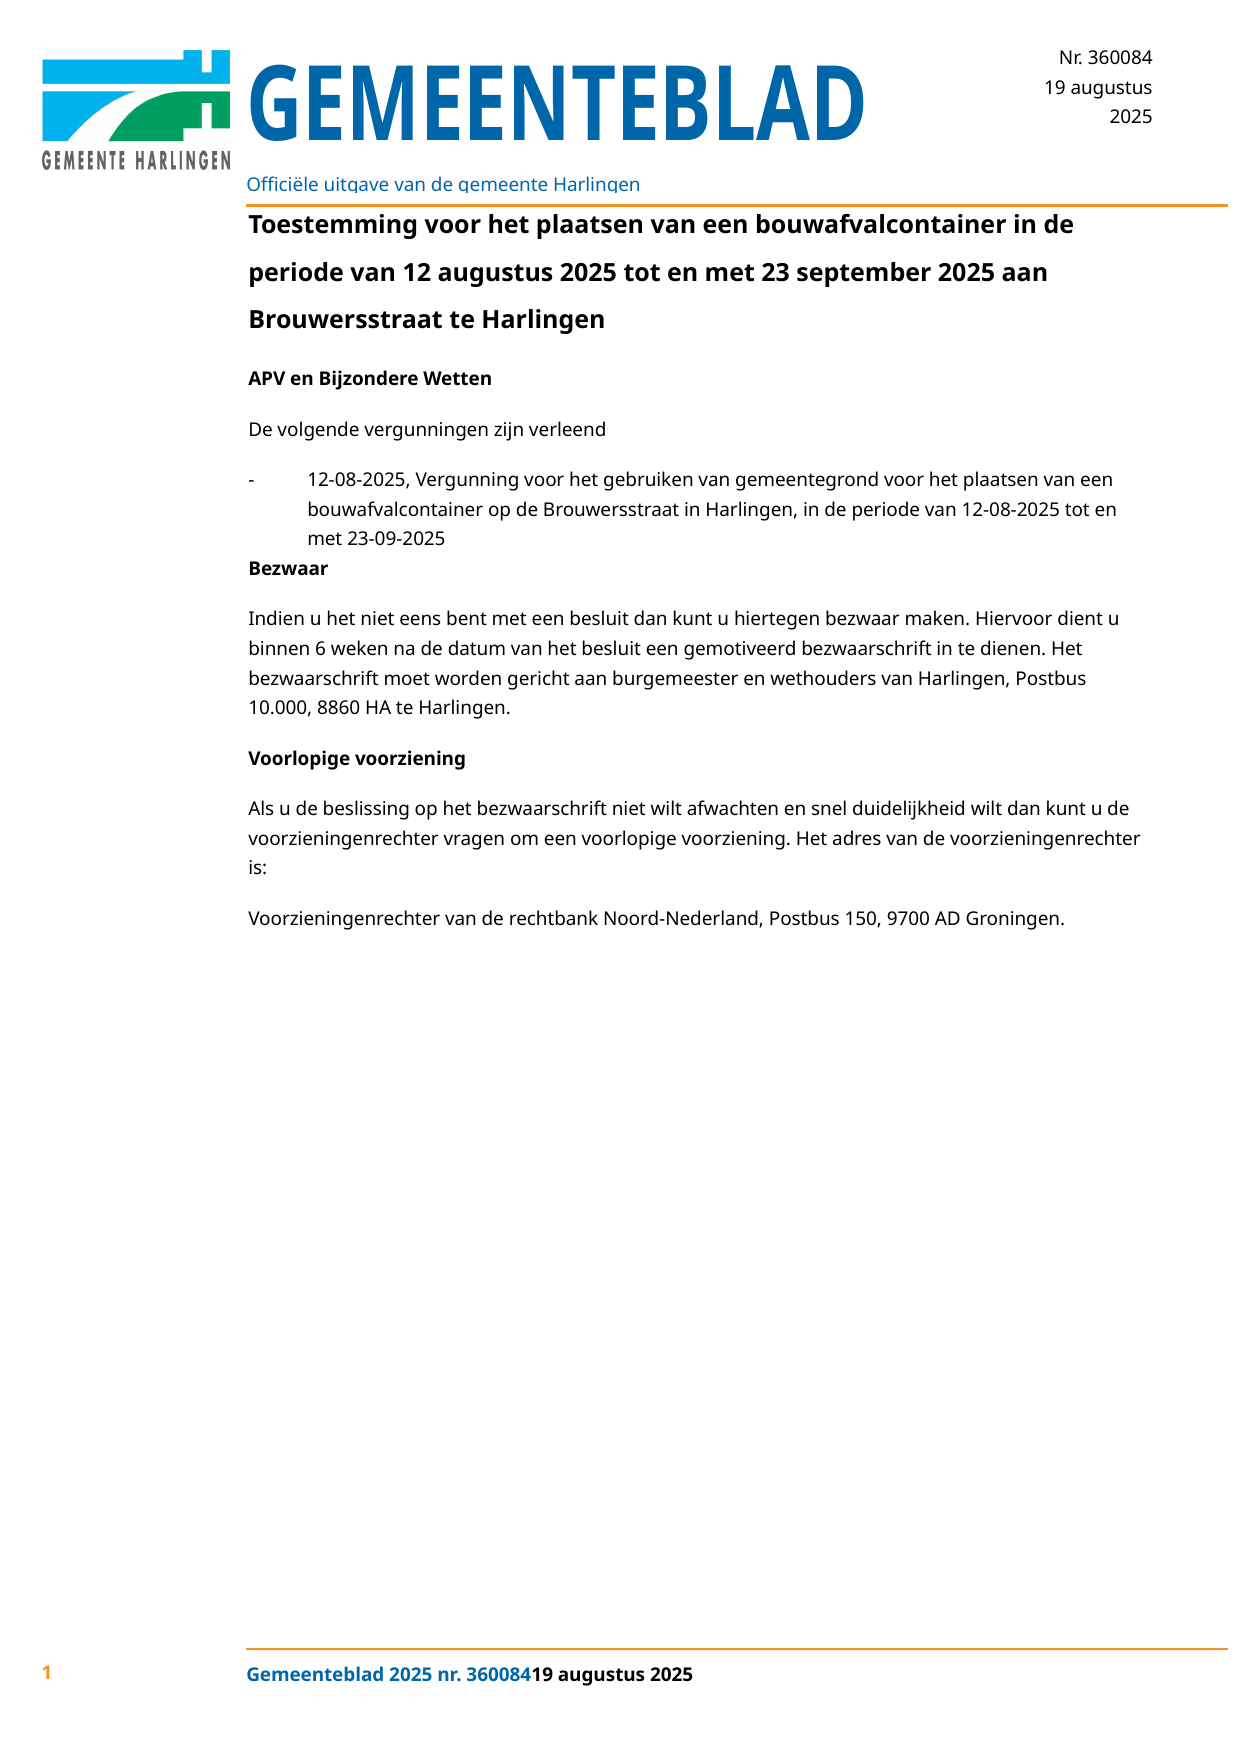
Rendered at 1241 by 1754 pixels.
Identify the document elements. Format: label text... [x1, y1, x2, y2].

text De volgende vergunningen zijn verleend [248, 416, 1152, 442]
text Toestemming voor het plaatsen van een bouwafvalcontainer in de periode van 12 augustus 2025 tot en met 23 september 2025 aan Brouwersstraat te Harlingen [248, 207, 1152, 336]
text Bezwaar [248, 555, 1152, 581]
text Voorlopige voorziening [248, 745, 1152, 770]
text Indien u het niet eens bent met een besluit dan kunt u hiertegen bezwaar maken. Hiervoor dient u binnen 6 weken na de datum van het besluit een gemotiveerd bezwaarschrift in te dienen. Het bezwaarschrift moet worden gericht aan burgemeester en wethouders van Harlingen, Postbus 10.000, 8860 HA te Harlingen. [248, 606, 1152, 720]
text Voorzieningenrechter van de rechtbank Noord-Nederland, Postbus 150, 9700 AD Groningen. [248, 905, 1152, 930]
text Als u de beslissing op het bezwaarschrift niet wilt afwachten en snel duidelijkheid wilt dan kunt u de voorzieningenrechter vragen om een voorlopige voorziening. Het adres van de voorzieningenrechter is: [248, 795, 1152, 880]
list 12-08-2025, Vergunning voor het gebruiken van gemeentegrond voor het plaatsen van een bouwafvalcontainer op de Brouwersstraat in Harlingen, in de periode van 12-08-2025 tot en met 23-09-2025 [248, 466, 1152, 551]
picture [41, 47, 231, 172]
text APV en Bijzondere Wetten [248, 366, 1152, 391]
